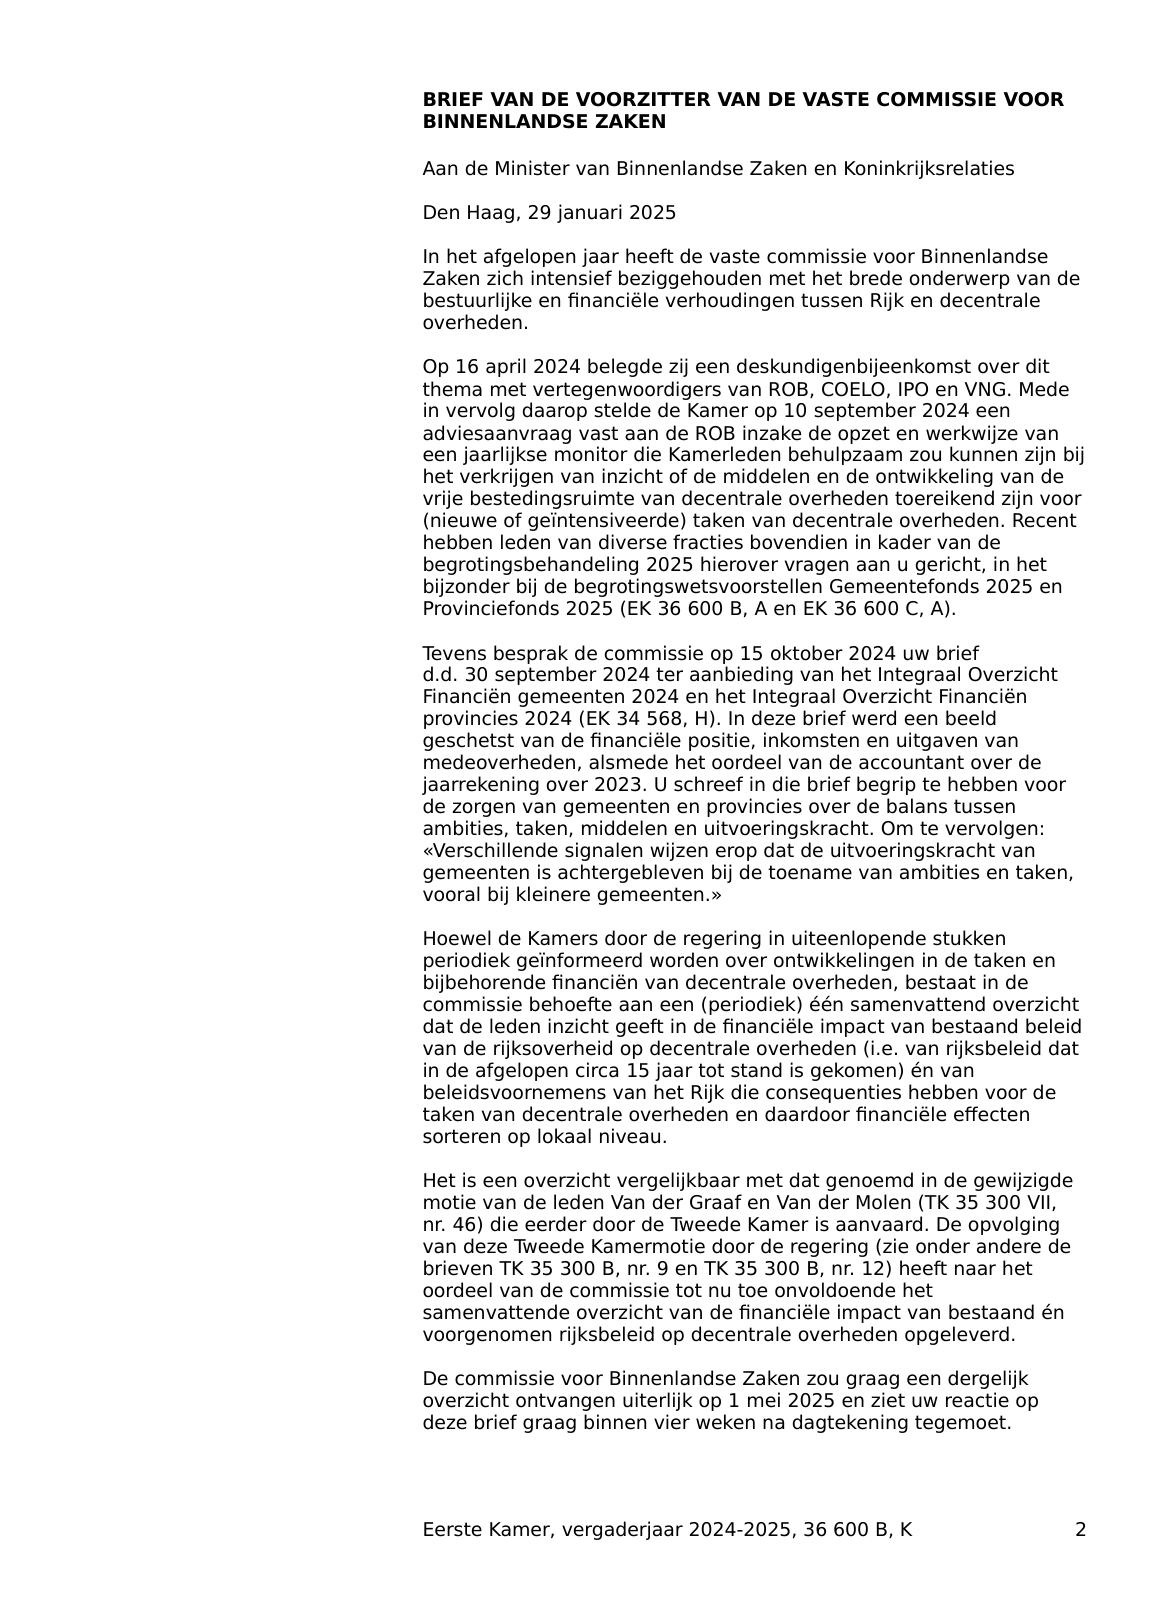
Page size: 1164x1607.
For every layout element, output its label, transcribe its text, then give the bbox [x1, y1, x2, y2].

text De commissie voor Binnenlandse Zaken zou graag een dergelijk overzicht ontvangen uiterlijk op 1 mei 2025 en ziet uw reactie op deze brief graag binnen vier weken na dagtekening tegemoet. [422, 1368, 1087, 1434]
text Op 16 april 2024 belegde zij een deskundigenbijeenkomst over dit thema met vertegenwoordigers van ROB, COELO, IPO en VNG. Mede in vervolg daarop stelde de Kamer op 10 september 2024 een adviesaanvraag vast aan de ROB inzake de opzet en werkwijze van een jaarlijkse monitor die Kamerleden behulpzaam zou kunnen zijn bij het verkrijgen van inzicht of de middelen en de ontwikkeling van de vrije bestedingsruimte van decentrale overheden toereikend zijn voor (nieuwe of geïntensiveerde) taken van decentrale overheden. Recent hebben leden van diverse fracties bovendien in kader van de begrotingsbehandeling 2025 hierover vragen aan u gericht, in het bijzonder bij de begrotingswetsvoorstellen Gemeentefonds 2025 en Provinciefonds 2025 (EK 36 600 B, A en EK 36 600 C, A). [422, 356, 1087, 620]
text Het is een overzicht vergelijkbaar met dat genoemd in de gewijzigde motie van de leden Van der Graaf en Van der Molen (TK 35 300 VII, nr. 46) die eerder door de Tweede Kamer is aanvaard. De opvolging van deze Tweede Kamermotie door de regering (zie onder andere de brieven TK 35 300 B, nr. 9 en TK 35 300 B, nr. 12) heeft naar het oordeel van de commissie tot nu toe onvoldoende het samenvattende overzicht van de financiële impact van bestaand én voorgenomen rijksbeleid op decentrale overheden opgeleverd. [422, 1170, 1087, 1346]
text In het afgelopen jaar heeft de vaste commissie voor Binnenlandse Zaken zich intensief beziggehouden met het brede onderwerp van de bestuurlijke en financiële verhoudingen tussen Rijk en decentrale overheden. [422, 246, 1087, 334]
text Hoewel de Kamers door de regering in uiteenlopende stukken periodiek geïnformeerd worden over ontwikkelingen in de taken en bijbehorende financiën van decentrale overheden, bestaat in de commissie behoefte aan een (periodiek) één samenvattend overzicht dat de leden inzicht geeft in de financiële impact van bestaand beleid van de rijksoverheid op decentrale overheden (i.e. van rijksbeleid dat in de afgelopen circa 15 jaar tot stand is gekomen) én van beleidsvoornemens van het Rijk die consequenties hebben voor de taken van decentrale overheden en daardoor financiële effecten sorteren op lokaal niveau. [422, 928, 1087, 1148]
text Den Haag, 29 januari 2025 [422, 202, 1087, 224]
text Aan de Minister van Binnenlandse Zaken en Koninkrijksrelaties [422, 158, 1087, 180]
subtitle BRIEF VAN DE VOORZITTER VAN DE VASTE COMMISSIE VOOR BINNENLANDSE ZAKEN [422, 89, 1087, 133]
text Tevens besprak de commissie op 15 oktober 2024 uw brief d.d. 30 september 2024 ter aanbieding van het Integraal Overzicht Financiën gemeenten 2024 en het Integraal Overzicht Financiën provincies 2024 (EK 34 568, H). In deze brief werd een beeld geschetst van de financiële positie, inkomsten en uitgaven van medeoverheden, alsmede het oordeel van de accountant over de jaarrekening over 2023. U schreef in die brief begrip te hebben voor de zorgen van gemeenten en provincies over de balans tussen ambities, taken, middelen en uitvoeringskracht. Om te vervolgen: «Verschillende signalen wijzen erop dat de uitvoeringskracht van gemeenten is achtergebleven bij de toename van ambities en taken, vooral bij kleinere gemeenten.» [422, 642, 1087, 906]
